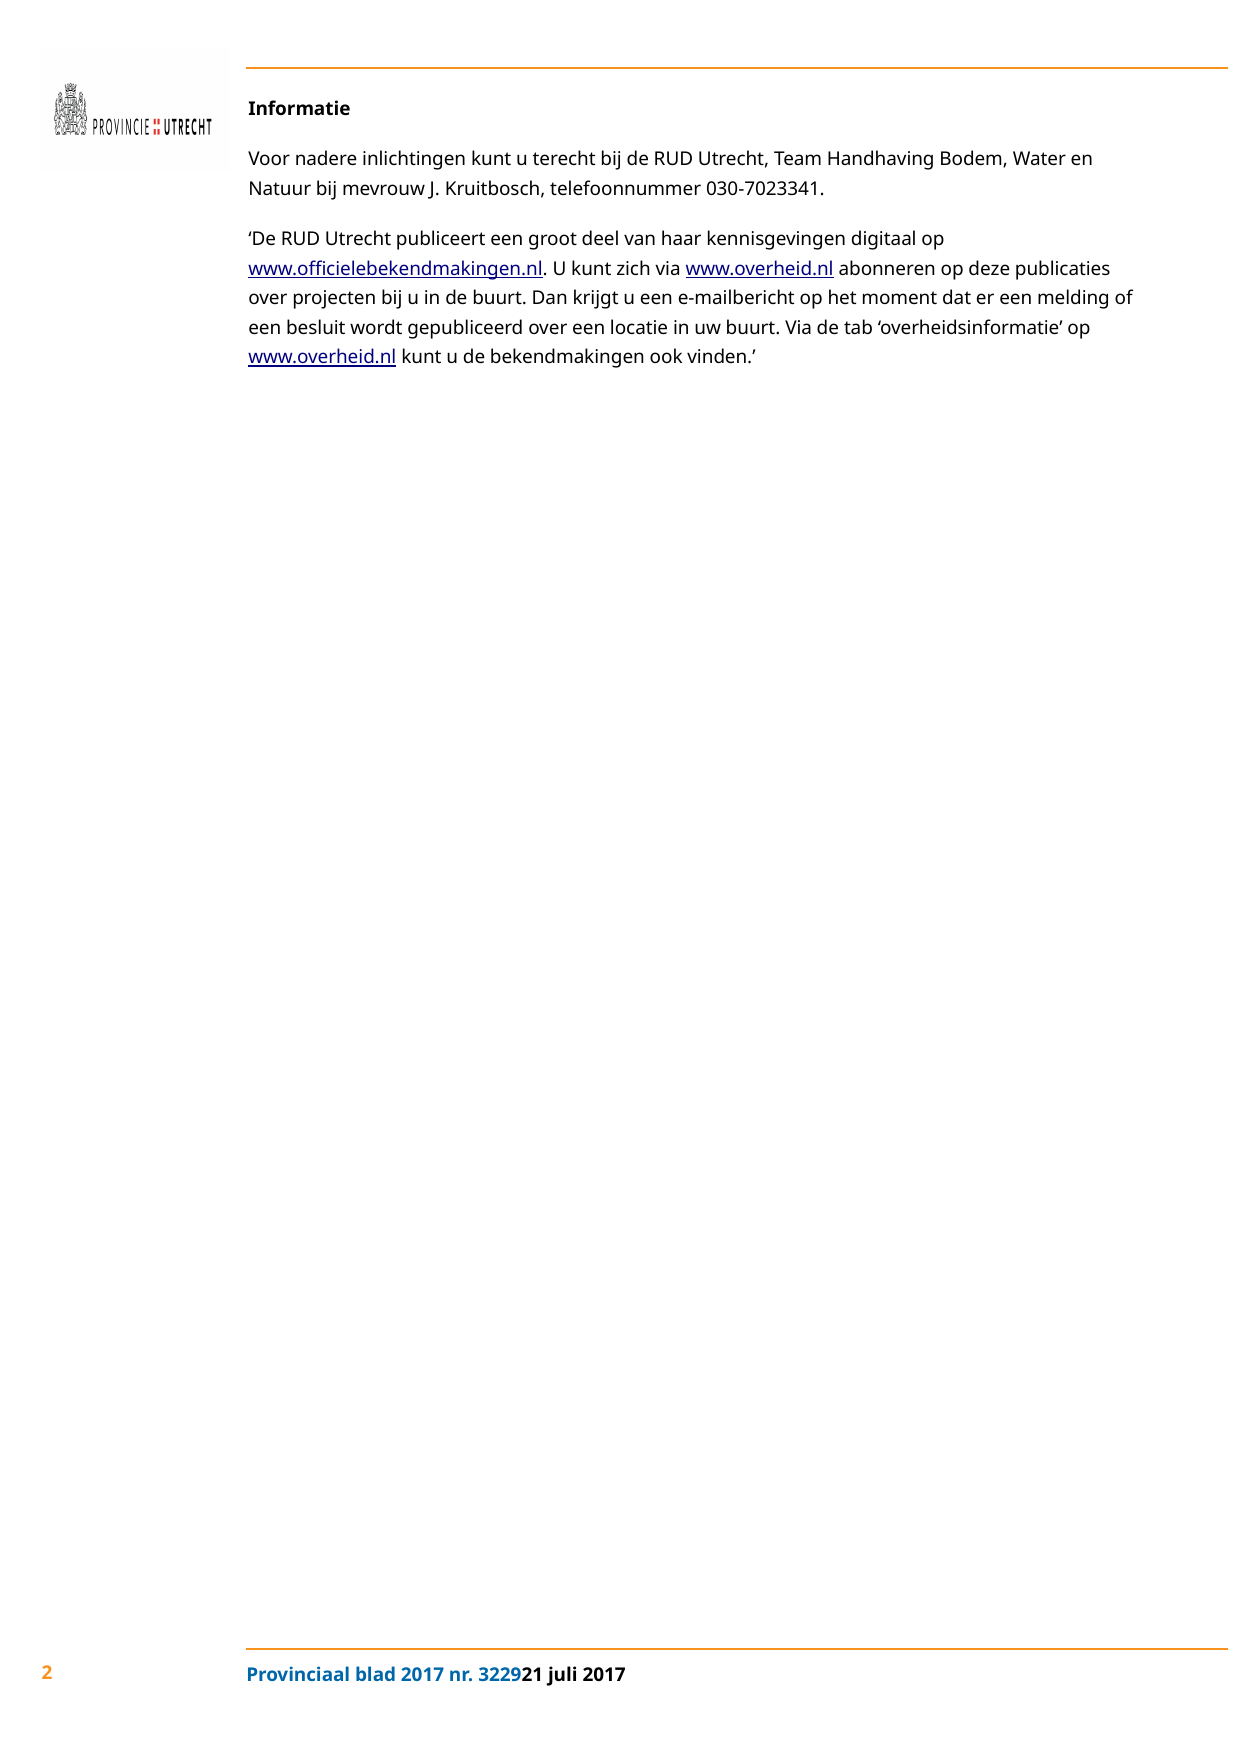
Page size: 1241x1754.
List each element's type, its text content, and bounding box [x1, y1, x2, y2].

text Informatie [248, 95, 1152, 121]
text ‘De RUD Utrecht publiceert een groot deel van haar kennisgevingen digitaal op www.officielebekendmakingen.nl. U kunt zich via www.overheid.nl abonneren op deze publicaties over projecten bij u in de buurt. Dan krijgt u een e-mailbericht op het moment dat er een melding of een besluit wordt gepubliceerd over een locatie in uw buurt. Via de tab ‘overheidsinformatie’ op www.overheid.nl kunt u de bekendmakingen ook vinden.’ [248, 225, 1152, 369]
picture [41, 47, 231, 172]
text Voor nadere inlichtingen kunt u terecht bij de RUD Utrecht, Team Handhaving Bodem, Water en Natuur bij mevrouw J. Kruitbosch, telefoonnummer 030-7023341. [248, 145, 1152, 201]
